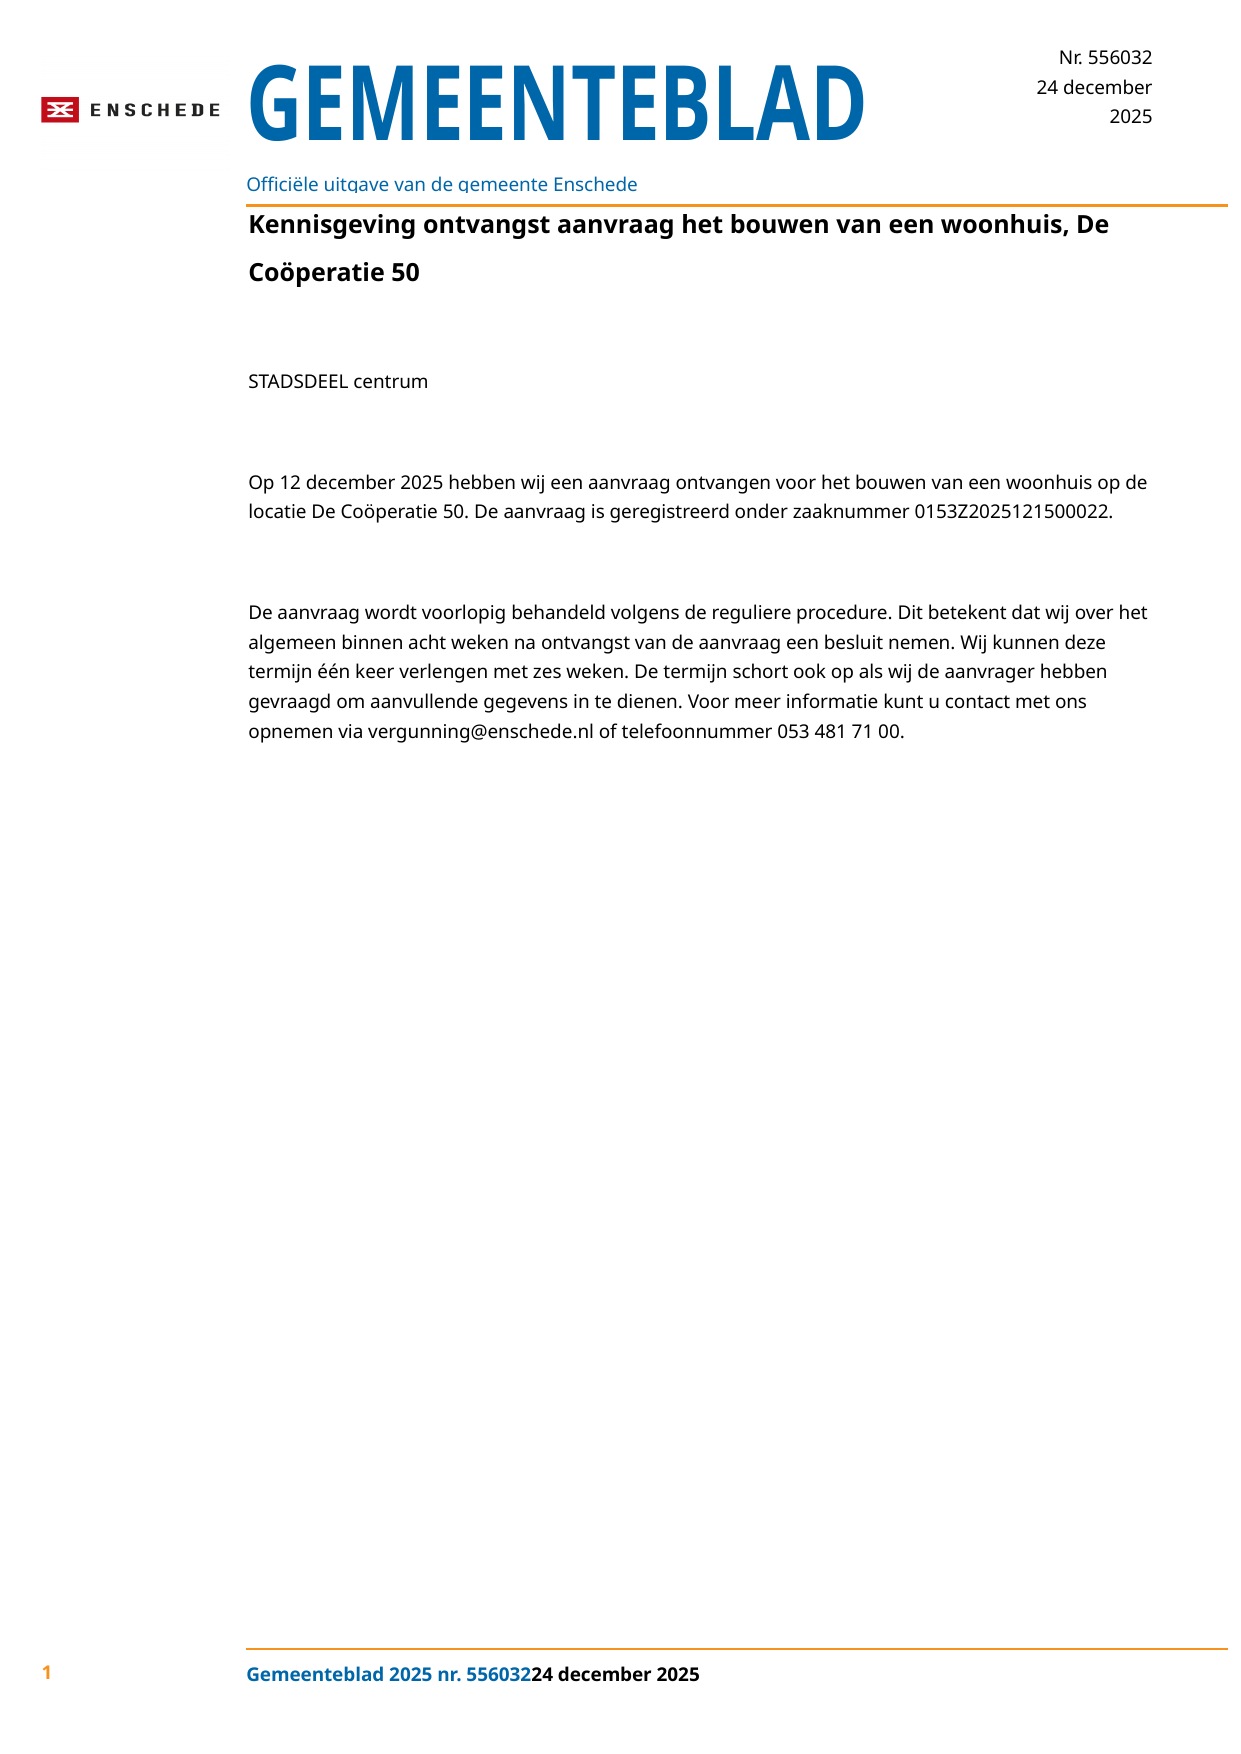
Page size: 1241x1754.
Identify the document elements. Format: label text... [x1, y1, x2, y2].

text Kennisgeving ontvangst aanvraag het bouwen van een woonhuis, De Coöperatie 50 [248, 207, 1152, 288]
text De aanvraag wordt voorlopig behandeld volgens de reguliere procedure. Dit betekent dat wij over het algemeen binnen acht weken na ontvangst van de aanvraag een besluit nemen. Wij kunnen deze termijn één keer verlengen met zes weken. De termijn schort ook op als wij de aanvrager hebben gevraagd om aanvullende gegevens in te dienen. Voor meer informatie kunt u contact met ons opnemen via vergunning@enschede.nl of telefoonnummer 053 481 71 00. [248, 599, 1152, 744]
text Op 12 december 2025 hebben wij een aanvraag ontvangen voor het bouwen van een woonhuis op de locatie De Coöperatie 50. De aanvraag is geregistreerd onder zaaknummer 0153Z2025121500022. [248, 469, 1152, 524]
picture [41, 47, 231, 172]
text STADSDEEL centrum [248, 368, 1152, 394]
